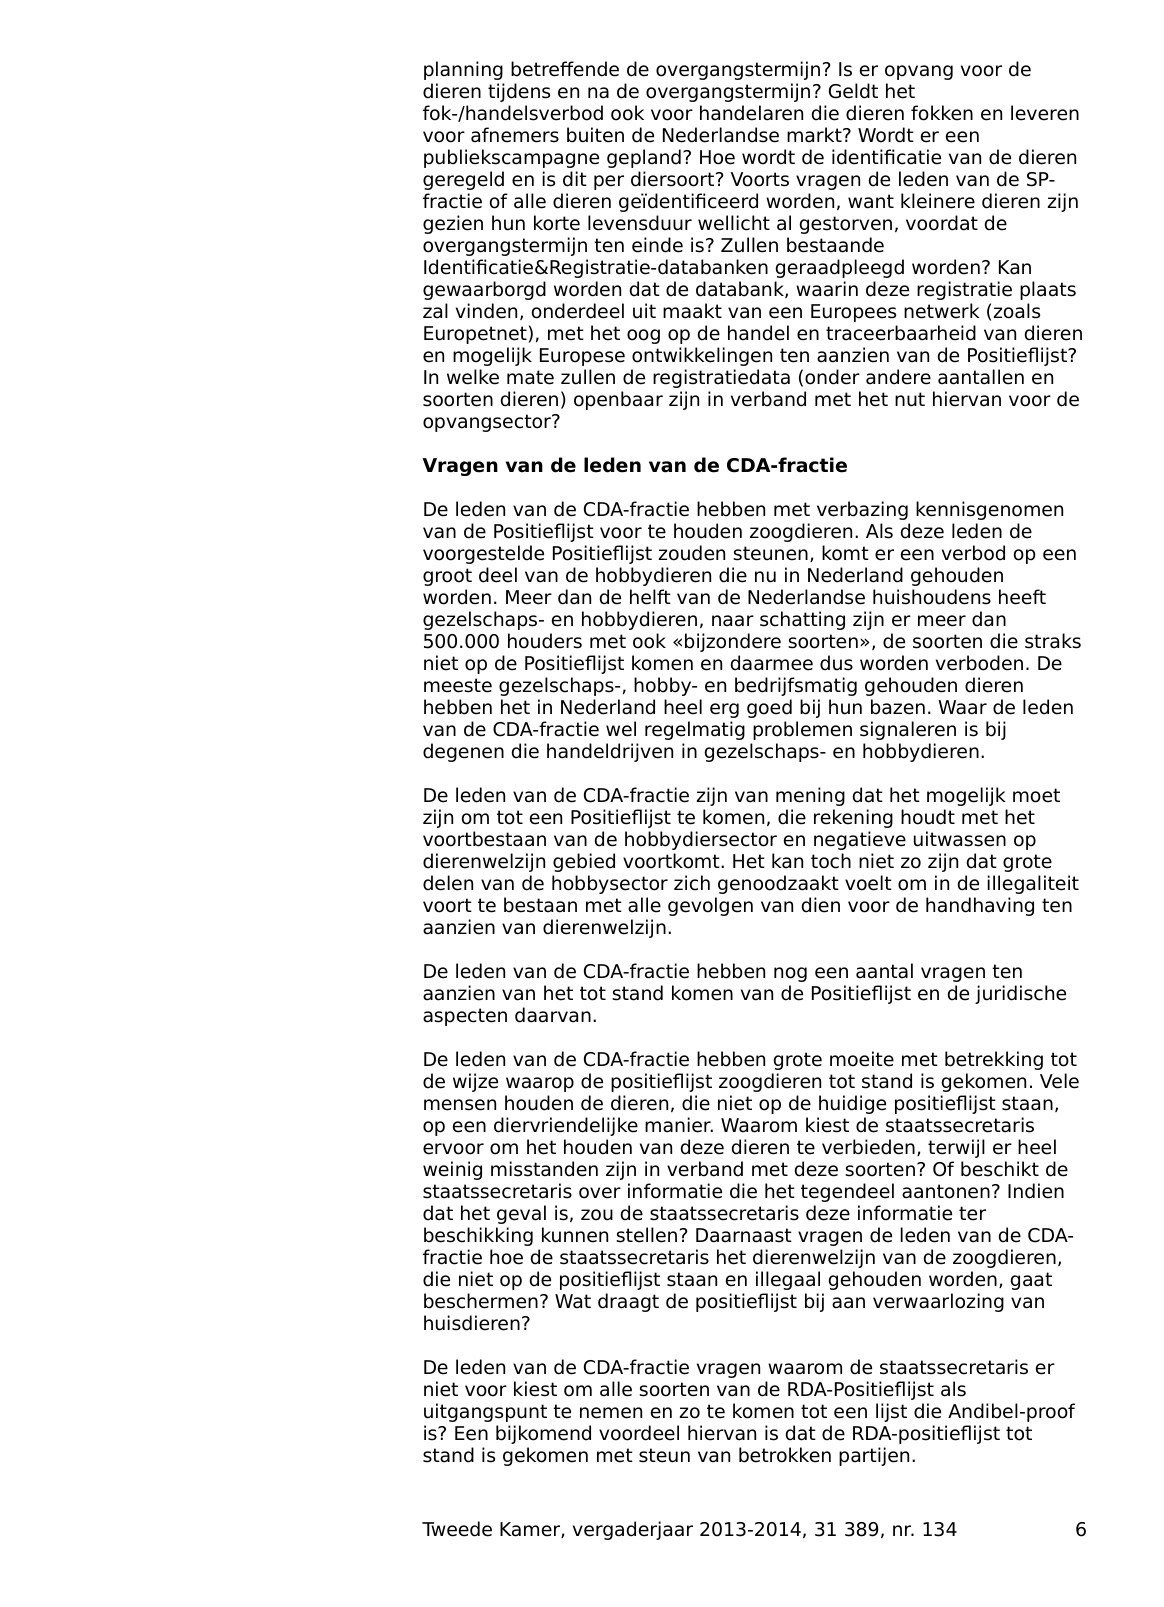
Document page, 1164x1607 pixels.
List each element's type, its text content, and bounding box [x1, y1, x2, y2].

subtitle Vragen van de leden van de CDA-fractie [422, 455, 1087, 477]
text De leden van de CDA-fractie hebben nog een aantal vragen ten aanzien van het tot stand komen van de Positieflijst en de juridische aspecten daarvan. [422, 961, 1087, 1027]
text De leden van de CDA-fractie hebben met verbazing kennisgenomen van de Positieflijst voor te houden zoogdieren. Als deze leden de voorgestelde Positieflijst zouden steunen, komt er een verbod op een groot deel van de hobbydieren die nu in Nederland gehouden worden. Meer dan de helft van de Nederlandse huishoudens heeft gezelschaps- en hobbydieren, naar schatting zijn er meer dan 500.000 houders met ook «bijzondere soorten», de soorten die straks niet op de Positieflijst komen en daarmee dus worden verboden. De meeste gezelschaps-, hobby- en bedrijfsmatig gehouden dieren hebben het in Nederland heel erg goed bij hun bazen. Waar de leden van de CDA-fractie wel regelmatig problemen signaleren is bij degenen die handeldrijven in gezelschaps- en hobbydieren. [422, 499, 1087, 763]
text De leden van de CDA-fractie vragen waarom de staatssecretaris er niet voor kiest om alle soorten van de RDA-Positieflijst als uitgangspunt te nemen en zo te komen tot een lijst die Andibel-proof is? Een bijkomend voordeel hiervan is dat de RDA-positieflijst tot stand is gekomen met steun van betrokken partijen. [422, 1357, 1087, 1467]
text De leden van de CDA-fractie zijn van mening dat het mogelijk moet zijn om tot een Positieflijst te komen, die rekening houdt met het voortbestaan van de hobbydiersector en negatieve uitwassen op dierenwelzijn gebied voortkomt. Het kan toch niet zo zijn dat grote delen van de hobbysector zich genoodzaakt voelt om in de illegaliteit voort te bestaan met alle gevolgen van dien voor de handhaving ten aanzien van dierenwelzijn. [422, 785, 1087, 939]
text planning betreffende de overgangstermijn? Is er opvang voor de dieren tijdens en na de overgangstermijn? Geldt het fok-/handelsverbod ook voor handelaren die dieren fokken en leveren voor afnemers buiten de Nederlandse markt? Wordt er een publiekscampagne gepland? Hoe wordt de identificatie van de dieren geregeld en is dit per diersoort? Voorts vragen de leden van de SP-fractie of alle dieren geïdentificeerd worden, want kleinere dieren zijn gezien hun korte levensduur wellicht al gestorven, voordat de overgangstermijn ten einde is? Zullen bestaande Identificatie&Registratie-databanken geraadpleegd worden? Kan gewaarborgd worden dat de databank, waarin deze registratie plaats zal vinden, onderdeel uit maakt van een Europees netwerk (zoals Europetnet), met het oog op de handel en traceerbaarheid van dieren en mogelijk Europese ontwikkelingen ten aanzien van de Positieflijst? In welke mate zullen de registratiedata (onder andere aantallen en soorten dieren) openbaar zijn in verband met het nut hiervan voor de opvangsector? [422, 59, 1087, 433]
text De leden van de CDA-fractie hebben grote moeite met betrekking tot de wijze waarop de positieflijst zoogdieren tot stand is gekomen. Vele mensen houden de dieren, die niet op de huidige positieflijst staan, op een diervriendelijke manier. Waarom kiest de staatssecretaris ervoor om het houden van deze dieren te verbieden, terwijl er heel weinig misstanden zijn in verband met deze soorten? Of beschikt de staatssecretaris over informatie die het tegendeel aantonen? Indien dat het geval is, zou de staatssecretaris deze informatie ter beschikking kunnen stellen? Daarnaast vragen de leden van de CDA-fractie hoe de staatssecretaris het dierenwelzijn van de zoogdieren, die niet op de positieflijst staan en illegaal gehouden worden, gaat beschermen? Wat draagt de positieflijst bij aan verwaarlozing van huisdieren? [422, 1049, 1087, 1335]
